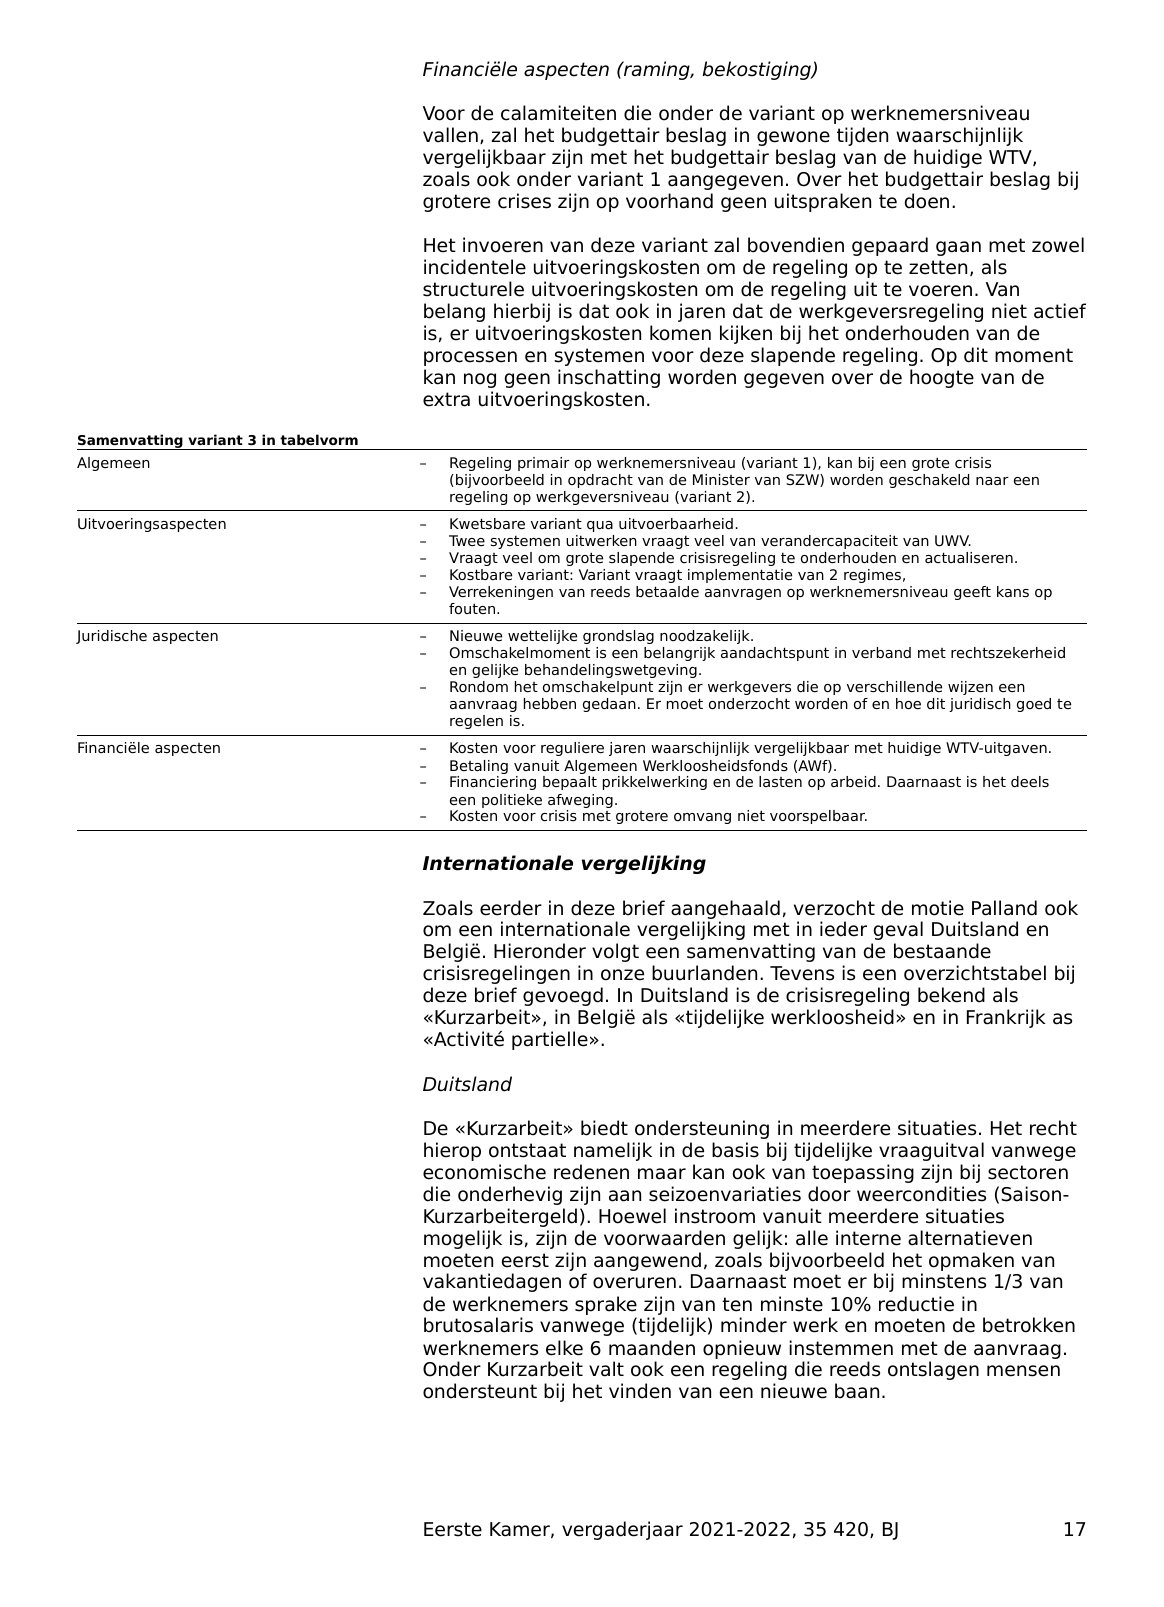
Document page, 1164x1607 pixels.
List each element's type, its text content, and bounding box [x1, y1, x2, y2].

table_cell [77, 584, 413, 622]
table_cell – [413, 624, 443, 645]
table_cell Uitvoeringsaspecten [77, 511, 413, 533]
table_cell – [413, 774, 443, 808]
subtitle Internationale vergelijking [422, 853, 1087, 875]
table_cell Omschakelmoment is een belangrijk aandachtspunt in verband met rechtszekerheid en gelijke behandelingswetgeving. [443, 645, 1087, 679]
table_header Samenvatting variant 3 in tabelvorm [77, 433, 1087, 449]
text Het invoeren van deze variant zal bovendien gepaard gaan met zowel incidentele uitvoeringskosten om de regeling op te zetten, als structurele uitvoeringskosten om de regeling uit te voeren. Van belang hierbij is dat ook in jaren dat de werkgeversregeling niet actief is, er uitvoeringskosten komen kijken bij het onderhouden van de processen en systemen voor deze slapende regeling. Op dit moment kan nog geen inschatting worden gegeven over de hoogte van de extra uitvoeringskosten. [422, 235, 1087, 411]
table_cell Kwetsbare variant qua uitvoerbaarheid. [443, 511, 1087, 533]
table_cell Betaling vanuit Algemeen Werkloosheidsfonds (AWf). [443, 758, 1087, 774]
text Zoals eerder in deze brief aangehaald, verzocht de motie Palland ook om een internationale vergelijking met in ieder geval Duitsland en België. Hieronder volgt een samenvatting van de bestaande crisisregelingen in onze buurlanden. Tevens is een overzichtstabel bij deze brief gevoegd. In Duitsland is de crisisregeling bekend als «Kurzarbeit», in België als «tijdelijke werkloosheid» en in Frankrijk as «Activité partielle». [422, 897, 1087, 1051]
table_cell Kostbare variant: Variant vraagt implementatie van 2 regimes, [443, 567, 1087, 584]
table_cell Kosten voor crisis met grotere omvang niet voorspelbaar. [443, 808, 1087, 830]
table_cell Nieuwe wettelijke grondslag noodzakelijk. [443, 624, 1087, 645]
table_cell Verrekeningen van reeds betaalde aanvragen op werknemersniveau geeft kans op fouten. [443, 584, 1087, 622]
subtitle Duitsland [422, 1073, 1087, 1095]
table_cell Regeling primair op werknemersniveau (variant 1), kan bij een grote crisis (bijvoorbeeld in opdracht van de Minister van SZW) worden geschakeld naar een regeling op werkgeversniveau (variant 2). [443, 450, 1087, 510]
table_cell – [413, 450, 443, 510]
table_cell – [413, 511, 443, 533]
table_cell Financiële aspecten [77, 736, 413, 757]
table_cell – [413, 533, 443, 550]
table_cell – [413, 736, 443, 757]
table_cell [77, 567, 413, 584]
table_cell Vraagt veel om grote slapende crisisregeling te onderhouden en actualiseren. [443, 550, 1087, 567]
table_cell – [413, 808, 443, 830]
table_cell – [413, 758, 443, 774]
table_cell – [413, 550, 443, 567]
table_cell Algemeen [77, 450, 413, 510]
table_cell Rondom het omschakelpunt zijn er werkgevers die op verschillende wijzen een aanvraag hebben gedaan. Er moet onderzocht worden of en hoe dit juridisch goed te regelen is. [443, 679, 1087, 735]
table_cell [77, 679, 413, 735]
subtitle Financiële aspecten (raming, bekostiging) [422, 59, 1087, 81]
table_cell [77, 758, 413, 774]
table_cell Kosten voor reguliere jaren waarschijnlijk vergelijkbaar met huidige WTV-uitgaven. [443, 736, 1087, 757]
table_cell – [413, 645, 443, 679]
table_cell Twee systemen uitwerken vraagt veel van verandercapaciteit van UWV. [443, 533, 1087, 550]
text De «Kurzarbeit» biedt ondersteuning in meerdere situaties. Het recht hierop ontstaat namelijk in de basis bij tijdelijke vraaguitval vanwege economische redenen maar kan ook van toepassing zijn bij sectoren die onderhevig zijn aan seizoenvariaties door weercondities (Saison-Kurzarbeitergeld). Hoewel instroom vanuit meerdere situaties mogelijk is, zijn de voorwaarden gelijk: alle interne alternatieven moeten eerst zijn aangewend, zoals bijvoorbeeld het opmaken van vakantiedagen of overuren. Daarnaast moet er bij minstens 1/3 van de werknemers sprake zijn van ten minste 10% reductie in brutosalaris vanwege (tijdelijk) minder werk en moeten de betrokken werknemers elke 6 maanden opnieuw instemmen met de aanvraag. Onder Kurzarbeit valt ook een regeling die reeds ontslagen mensen ondersteunt bij het vinden van een nieuwe baan. [422, 1118, 1087, 1403]
table_cell [77, 645, 413, 679]
table_cell [77, 774, 413, 808]
table_cell – [413, 567, 443, 584]
table_cell Financiering bepaalt prikkelwerking en de lasten op arbeid. Daarnaast is het deels een politieke afweging. [443, 774, 1087, 808]
table_cell [77, 533, 413, 550]
text Voor de calamiteiten die onder de variant op werknemersniveau vallen, zal het budgettair beslag in gewone tijden waarschijnlijk vergelijkbaar zijn met het budgettair beslag van de huidige WTV, zoals ook onder variant 1 aangegeven. Over het budgettair beslag bij grotere crises zijn op voorhand geen uitspraken te doen. [422, 103, 1087, 213]
table_cell [77, 808, 413, 830]
table_cell – [413, 679, 443, 735]
table_cell – [413, 584, 443, 622]
table_cell Juridische aspecten [77, 624, 413, 645]
table_cell [77, 550, 413, 567]
